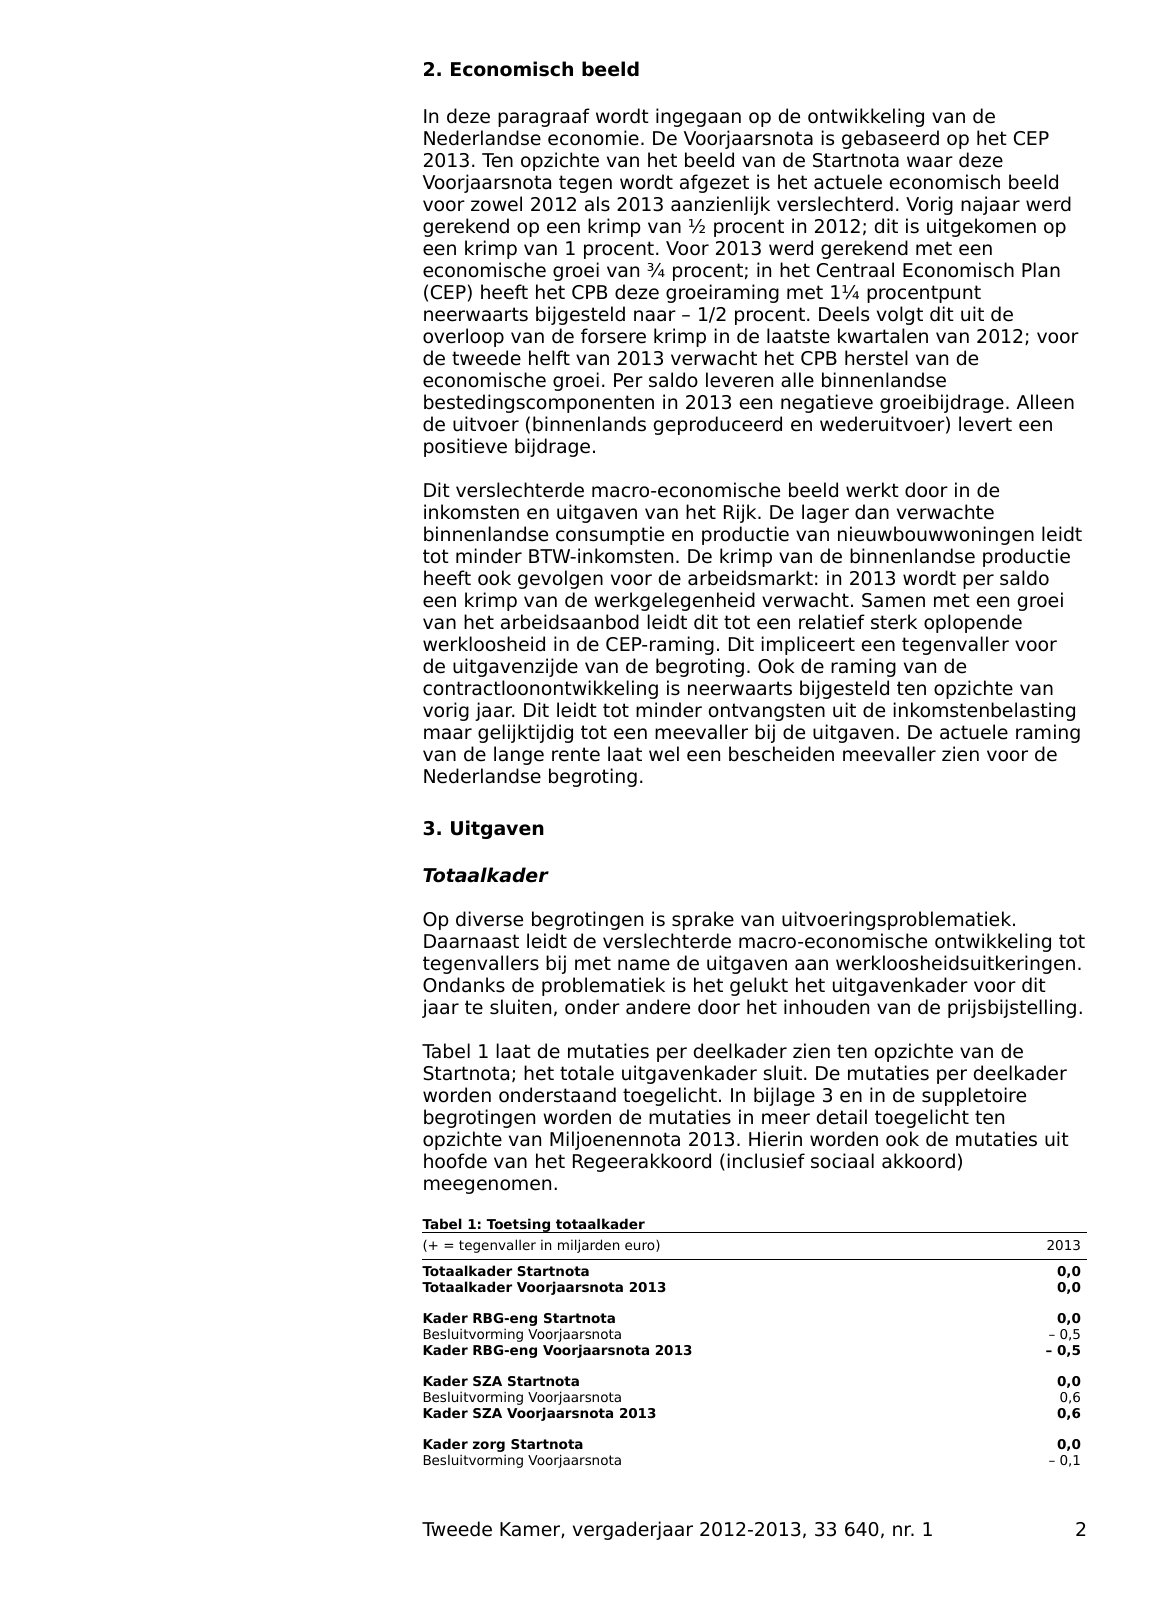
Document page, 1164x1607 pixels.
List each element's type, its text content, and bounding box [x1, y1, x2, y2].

table_cell Besluitvorming Voorjaarsnota [422, 1390, 954, 1406]
table_cell – 0,1 [954, 1453, 1087, 1469]
table_cell – 0,5 [954, 1343, 1087, 1358]
table_cell Kader RBG-eng Voorjaarsnota 2013 [422, 1343, 954, 1358]
table_cell [954, 1359, 1087, 1374]
table_cell 0,6 [954, 1390, 1087, 1406]
table_cell 0,0 [954, 1437, 1087, 1453]
text Dit verslechterde macro-economische beeld werkt door in de inkomsten en uitgaven van het Rijk. De lager dan verwachte binnenlandse consumptie en productie van nieuwbouwwoningen leidt tot minder BTW-inkomsten. De krimp van de binnenlandse productie heeft ook gevolgen voor de arbeidsmarkt: in 2013 wordt per saldo een krimp van de werkgelegenheid verwacht. Samen met een groei van het arbeidsaanbod leidt dit tot een relatief sterk oplopende werkloosheid in de CEP-raming. Dit impliceert een tegenvaller voor de uitgavenzijde van de begroting. Ook de raming van de contractloonontwikkeling is neerwaarts bijgesteld ten opzichte van vorig jaar. Dit leidt tot minder ontvangsten uit de inkomstenbelasting maar gelijktijdig tot een meevaller bij de uitgaven. De actuele raming van de lange rente laat wel een bescheiden meevaller zien voor de Nederlandse begroting. [422, 480, 1087, 788]
subtitle Totaalkader [422, 864, 1087, 887]
text Op diverse begrotingen is sprake van uitvoeringsproblematiek. Daarnaast leidt de verslechterde macro-economische ontwikkeling tot tegenvallers bij met name de uitgaven aan werkloosheidsuitkeringen. Ondanks de problematiek is het gelukt het uitgavenkader voor dit jaar te sluiten, onder andere door het inhouden van de prijsbijstelling. [422, 909, 1087, 1019]
table_cell Totaalkader Startnota [422, 1260, 954, 1280]
table_cell 0,0 [954, 1374, 1087, 1390]
table_cell Totaalkader Voorjaarsnota 2013 [422, 1280, 954, 1296]
table_cell [954, 1421, 1087, 1437]
subtitle 2. Economisch beeld [422, 59, 1087, 81]
table_cell Besluitvorming Voorjaarsnota [422, 1453, 954, 1469]
subtitle 3. Uitgaven [422, 818, 1087, 839]
table_cell [422, 1359, 954, 1374]
table_cell [422, 1296, 954, 1311]
table_cell 0,0 [954, 1311, 1087, 1327]
table_cell (+ = tegenvaller in miljarden euro) [422, 1233, 954, 1258]
table_cell Kader RBG-eng Startnota [422, 1311, 954, 1327]
table_cell Kader SZA Startnota [422, 1374, 954, 1390]
table_cell [954, 1296, 1087, 1311]
table_cell Kader SZA Voorjaarsnota 2013 [422, 1406, 954, 1421]
table_cell 0,6 [954, 1406, 1087, 1421]
table_cell 0,0 [954, 1260, 1087, 1280]
table_cell – 0,5 [954, 1327, 1087, 1343]
text Tabel 1 laat de mutaties per deelkader zien ten opzichte van de Startnota; het totale uitgavenkader sluit. De mutaties per deelkader worden onderstaand toegelicht. In bijlage 3 en in de suppletoire begrotingen worden de mutaties in meer detail toegelicht ten opzichte van Miljoenennota 2013. Hierin worden ook de mutaties uit hoofde van het Regeerakkoord (inclusief sociaal akkoord) meegenomen. [422, 1041, 1087, 1195]
text In deze paragraaf wordt ingegaan op de ontwikkeling van de Nederlandse economie. De Voorjaarsnota is gebaseerd op het CEP 2013. Ten opzichte van het beeld van de Startnota waar deze Voorjaarsnota tegen wordt afgezet is het actuele economisch beeld voor zowel 2012 als 2013 aanzienlijk verslechterd. Vorig najaar werd gerekend op een krimp van ½ procent in 2012; dit is uitgekomen op een krimp van 1 procent. Voor 2013 werd gerekend met een economische groei van ¾ procent; in het Centraal Economisch Plan (CEP) heeft het CPB deze groeiraming met 1¼ procentpunt neerwaarts bijgesteld naar – 1/2 procent. Deels volgt dit uit de overloop van de forsere krimp in de laatste kwartalen van 2012; voor de tweede helft van 2013 verwacht het CPB herstel van de economische groei. Per saldo leveren alle binnenlandse bestedingscomponenten in 2013 een negatieve groeibijdrage. Alleen de uitvoer (binnenlands geproduceerd en wederuitvoer) levert een positieve bijdrage. [422, 106, 1087, 458]
table_cell 2013 [954, 1233, 1087, 1258]
table_cell Besluitvorming Voorjaarsnota [422, 1327, 954, 1343]
table_cell Kader zorg Startnota [422, 1437, 954, 1453]
table_cell 0,0 [954, 1280, 1087, 1296]
table_cell [422, 1421, 954, 1437]
table_header Tabel 1: Toetsing totaalkader [422, 1217, 1087, 1232]
